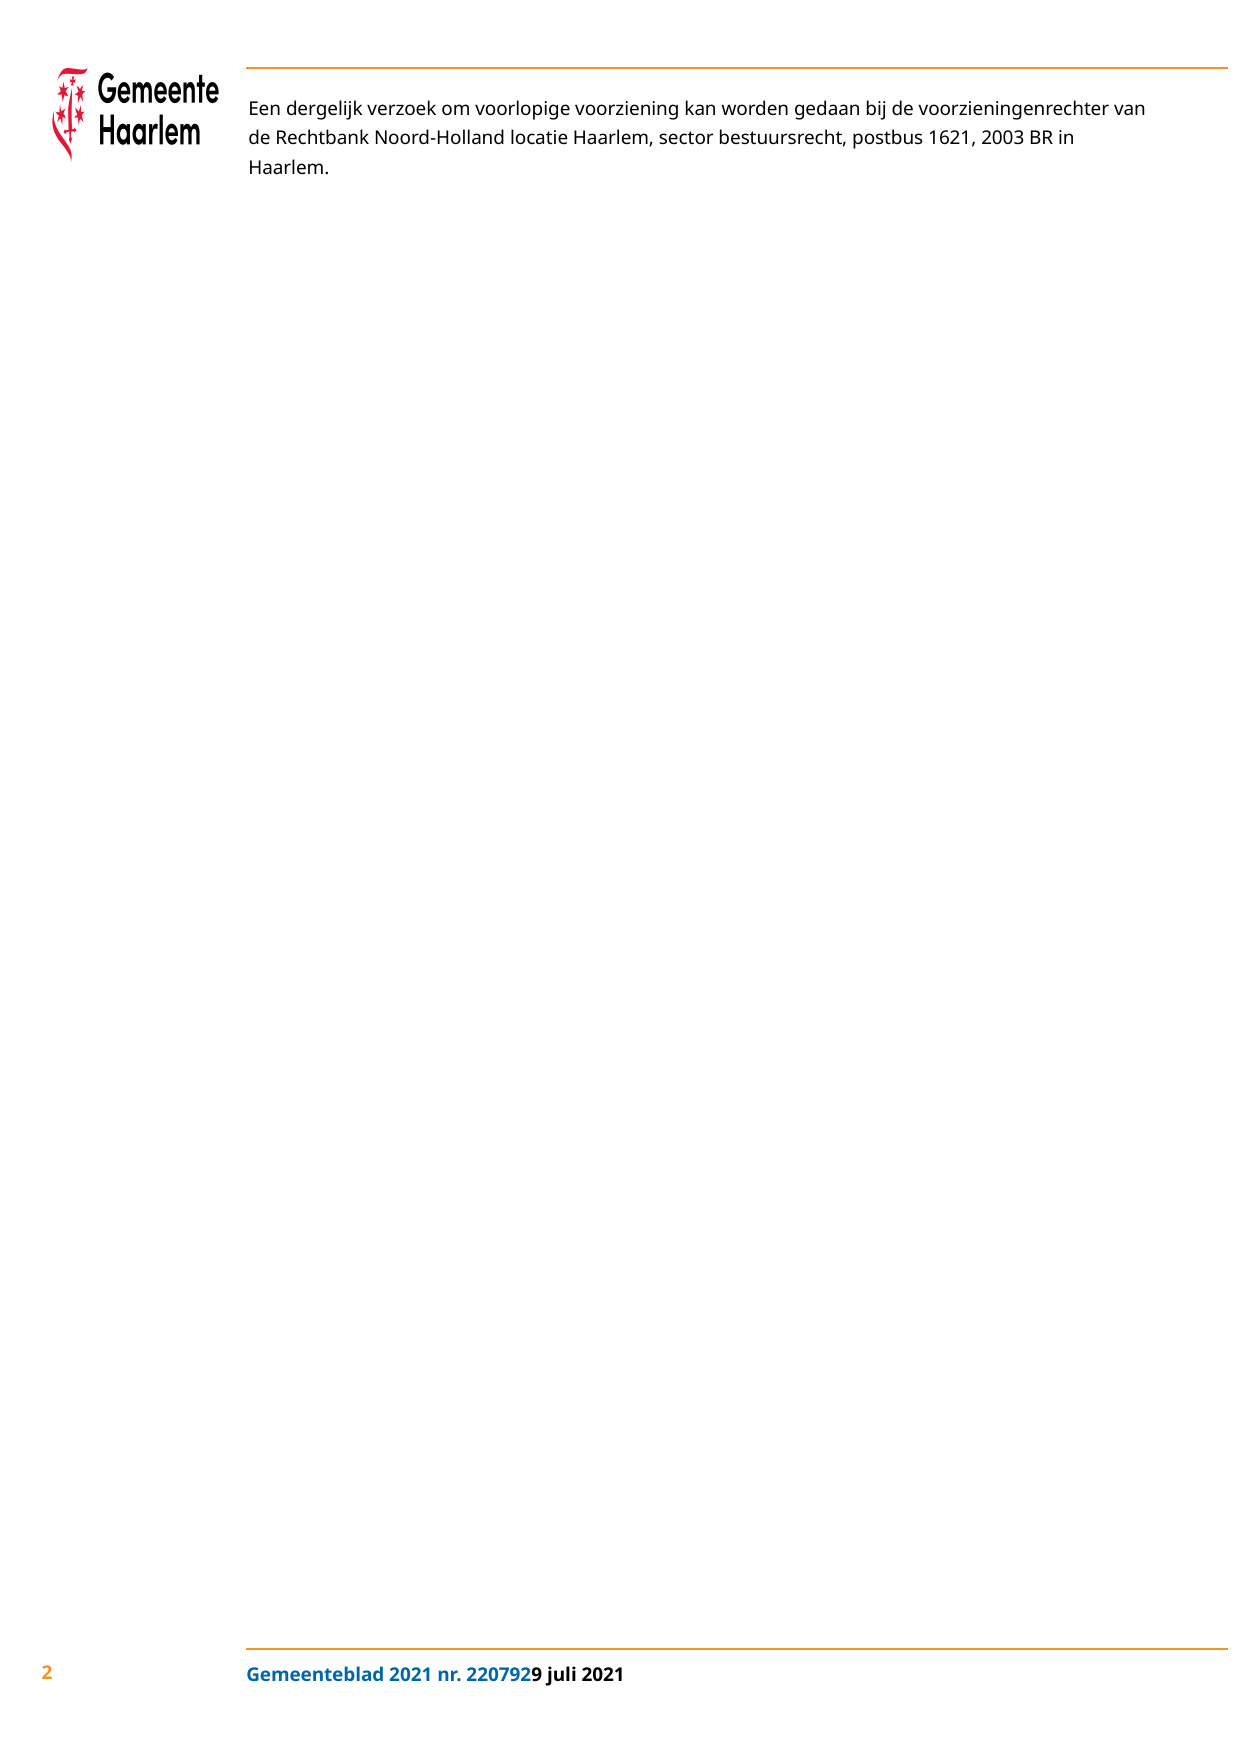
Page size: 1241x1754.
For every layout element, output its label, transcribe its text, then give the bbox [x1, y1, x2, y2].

text Een dergelijk verzoek om voorlopige voorziening kan worden gedaan bij de voorzieningenrechter van de Rechtbank Noord-Holland locatie Haarlem, sector bestuursrecht, postbus 1621, 2003 BR in Haarlem. [248, 95, 1152, 180]
picture [41, 47, 231, 172]
